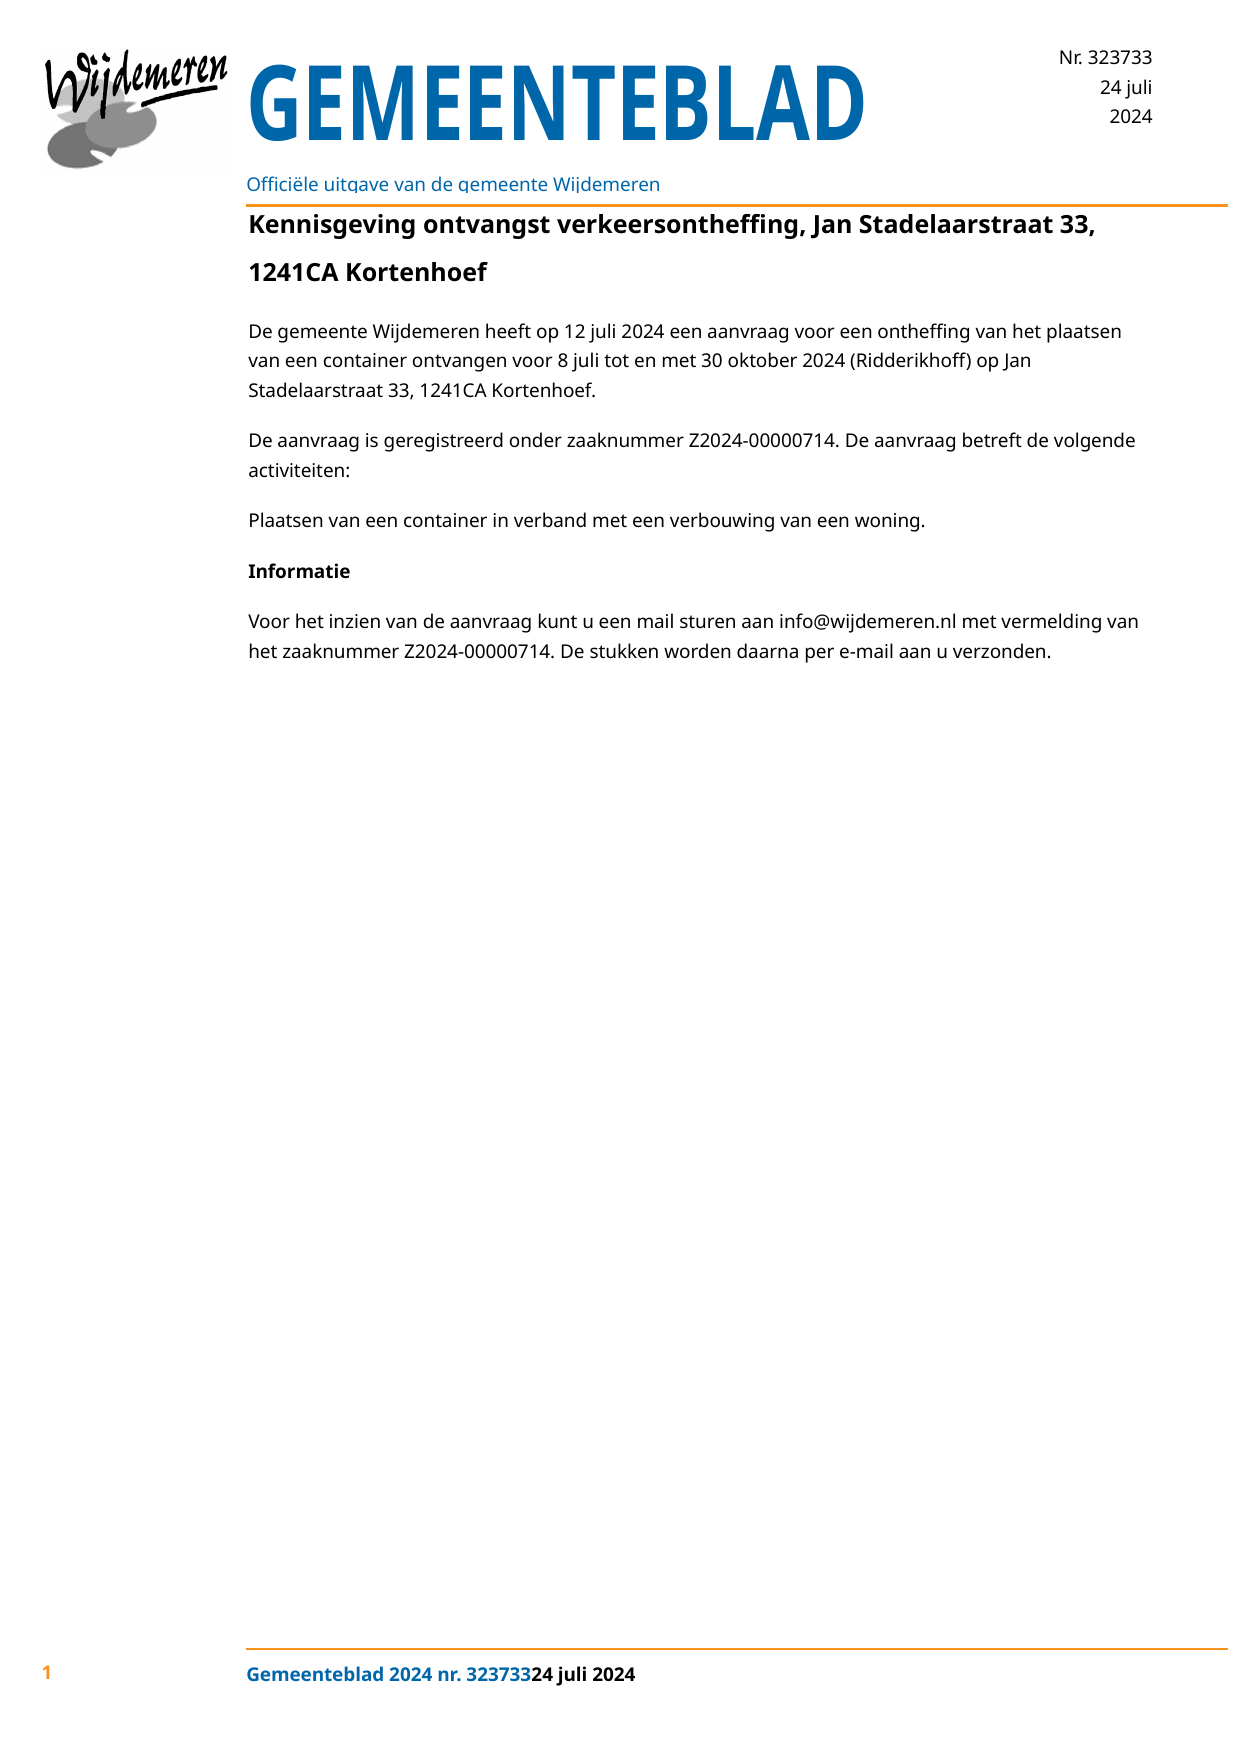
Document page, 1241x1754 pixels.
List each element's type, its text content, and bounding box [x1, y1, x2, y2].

text Plaatsen van een container in verband met een verbouwing van een woning. [248, 507, 1152, 533]
text Informatie [248, 558, 1152, 584]
text De aanvraag is geregistreerd onder zaaknummer Z2024-00000714. De aanvraag betreft de volgende activiteiten: [248, 427, 1152, 483]
picture [41, 47, 231, 172]
text Kennisgeving ontvangst verkeersontheffing, Jan Stadelaarstraat 33, 1241CA Kortenhoef [248, 207, 1152, 288]
text Voor het inzien van de aanvraag kunt u een mail sturen aan info@wijdemeren.nl met vermelding van het zaaknummer Z2024-00000714. De stukken worden daarna per e-mail aan u verzonden. [248, 608, 1152, 664]
text De gemeente Wijdemeren heeft op 12 juli 2024 een aanvraag voor een ontheffing van het plaatsen van een container ontvangen voor 8 juli tot en met 30 oktober 2024 (Ridderikhoff) op Jan Stadelaarstraat 33, 1241CA Kortenhoef. [248, 318, 1152, 403]
